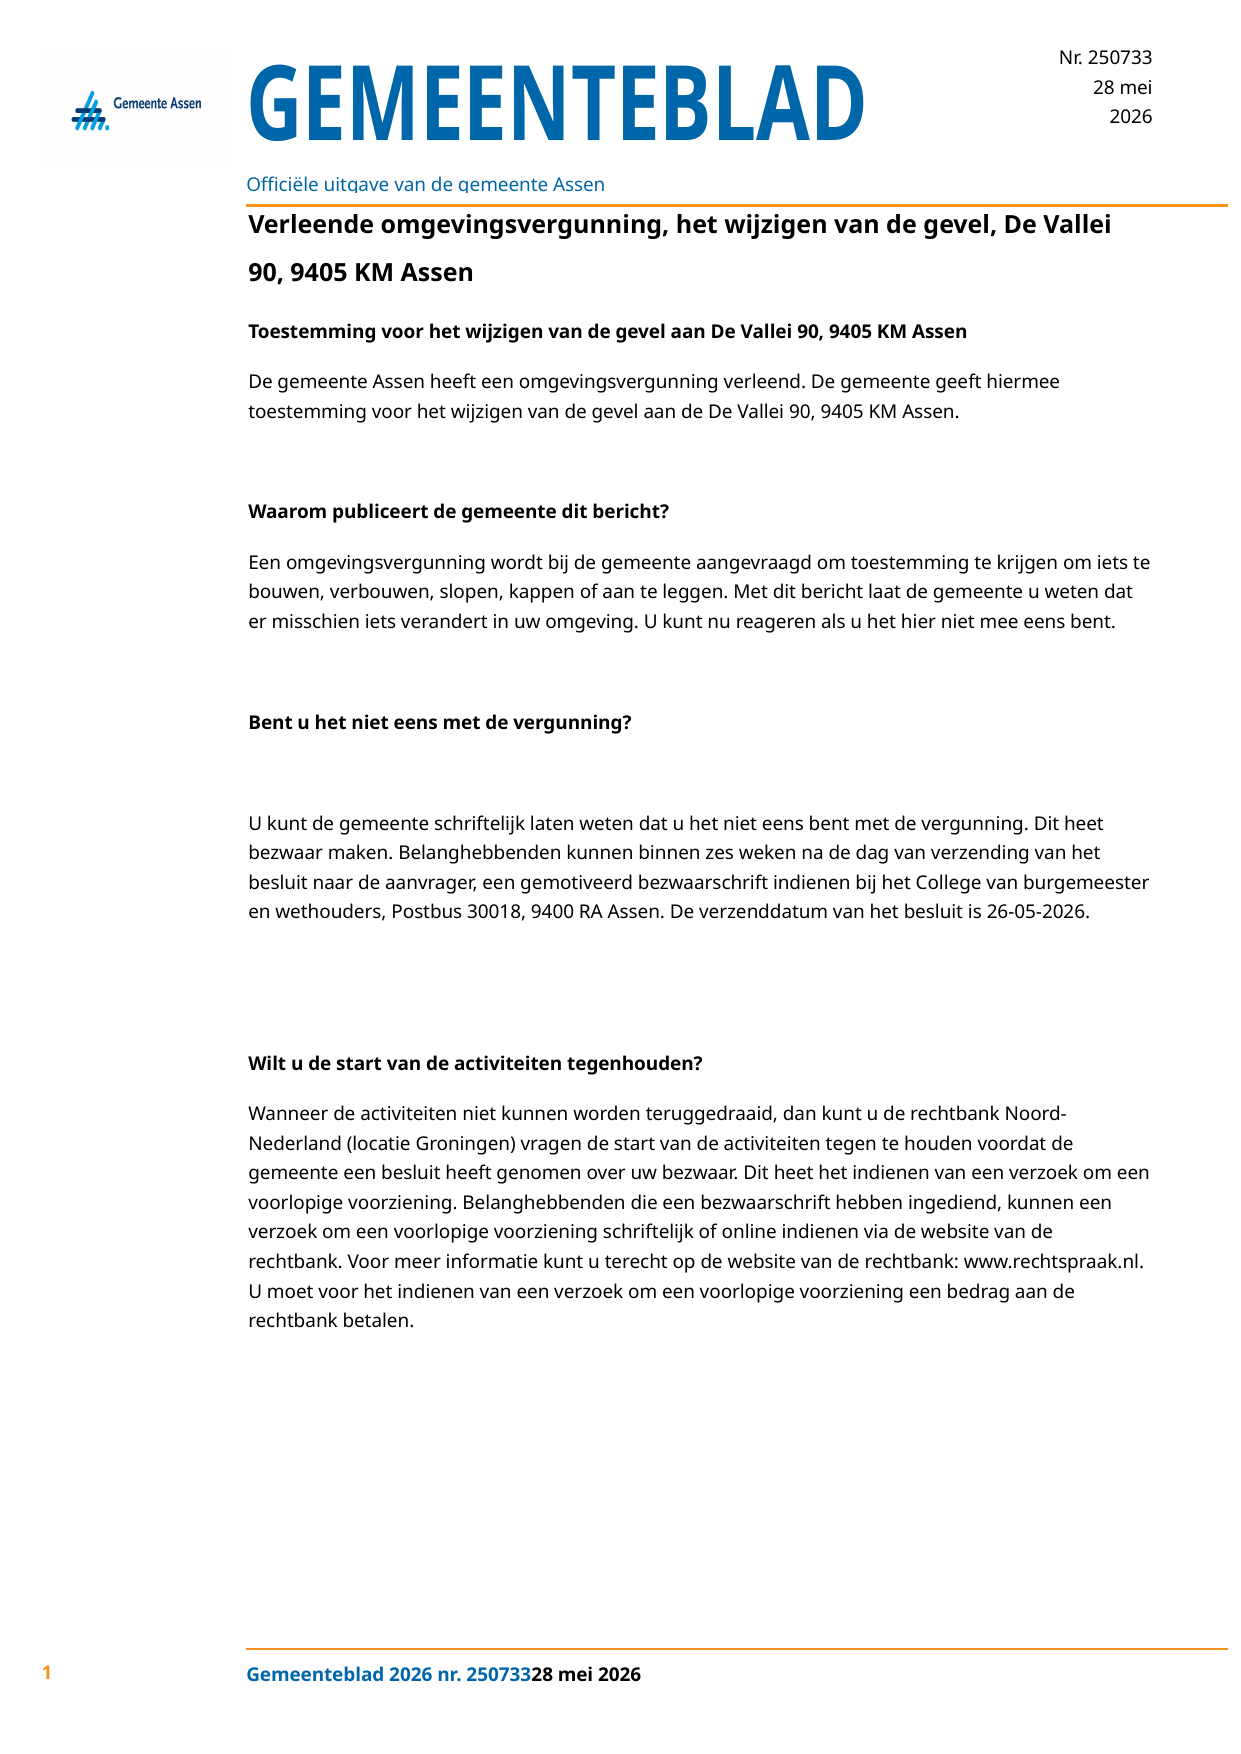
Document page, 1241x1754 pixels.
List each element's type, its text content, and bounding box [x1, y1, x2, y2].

text Bent u het niet eens met de vergunning? [248, 709, 1152, 735]
text Wanneer de activiteiten niet kunnen worden teruggedraaid, dan kunt u de rechtbank Noord-Nederland (locatie Groningen) vragen de start van de activiteiten tegen te houden voordat de gemeente een besluit heeft genomen over uw bezwaar. Dit heet het indienen van een verzoek om een voorlopige voorziening. Belanghebbenden die een bezwaarschrift hebben ingediend, kunnen een verzoek om een voorlopige voorziening schriftelijk of online indienen via de website van de rechtbank. Voor meer informatie kunt u terecht op de website van de rechtbank: www.rechtspraak.nl. U moet voor het indienen van een verzoek om een voorlopige voorziening een bedrag aan de rechtbank betalen. [248, 1100, 1152, 1333]
text De gemeente Assen heeft een omgevingsvergunning verleend. De gemeente geeft hiermee toestemming voor het wijzigen van de gevel aan de De Vallei 90, 9405 KM Assen. [248, 368, 1152, 424]
picture [41, 47, 231, 172]
text Toestemming voor het wijzigen van de gevel aan De Vallei 90, 9405 KM Assen [248, 318, 1152, 344]
text U kunt de gemeente schriftelijk laten weten dat u het niet eens bent met de vergunning. Dit heet bezwaar maken. Belanghebbenden kunnen binnen zes weken na de dag van verzending van het besluit naar de aanvrager, een gemotiveerd bezwaarschrift indienen bij het College van burgemeester en wethouders, Postbus 30018, 9400 RA Assen. De verzenddatum van het besluit is 26-05-2026. [248, 810, 1152, 924]
text Verleende omgevingsvergunning, het wijzigen van de gevel, De Vallei 90, 9405 KM Assen [248, 207, 1152, 288]
text Een omgevingsvergunning wordt bij de gemeente aangevraagd om toestemming te krijgen om iets te bouwen, verbouwen, slopen, kappen of aan te leggen. Met dit bericht laat de gemeente u weten dat er misschien iets verandert in uw omgeving. U kunt nu reageren als u het hier niet mee eens bent. [248, 549, 1152, 634]
text Waarom publiceert de gemeente dit bericht? [248, 499, 1152, 524]
text Wilt u de start van de activiteiten tegenhouden? [248, 1050, 1152, 1076]
